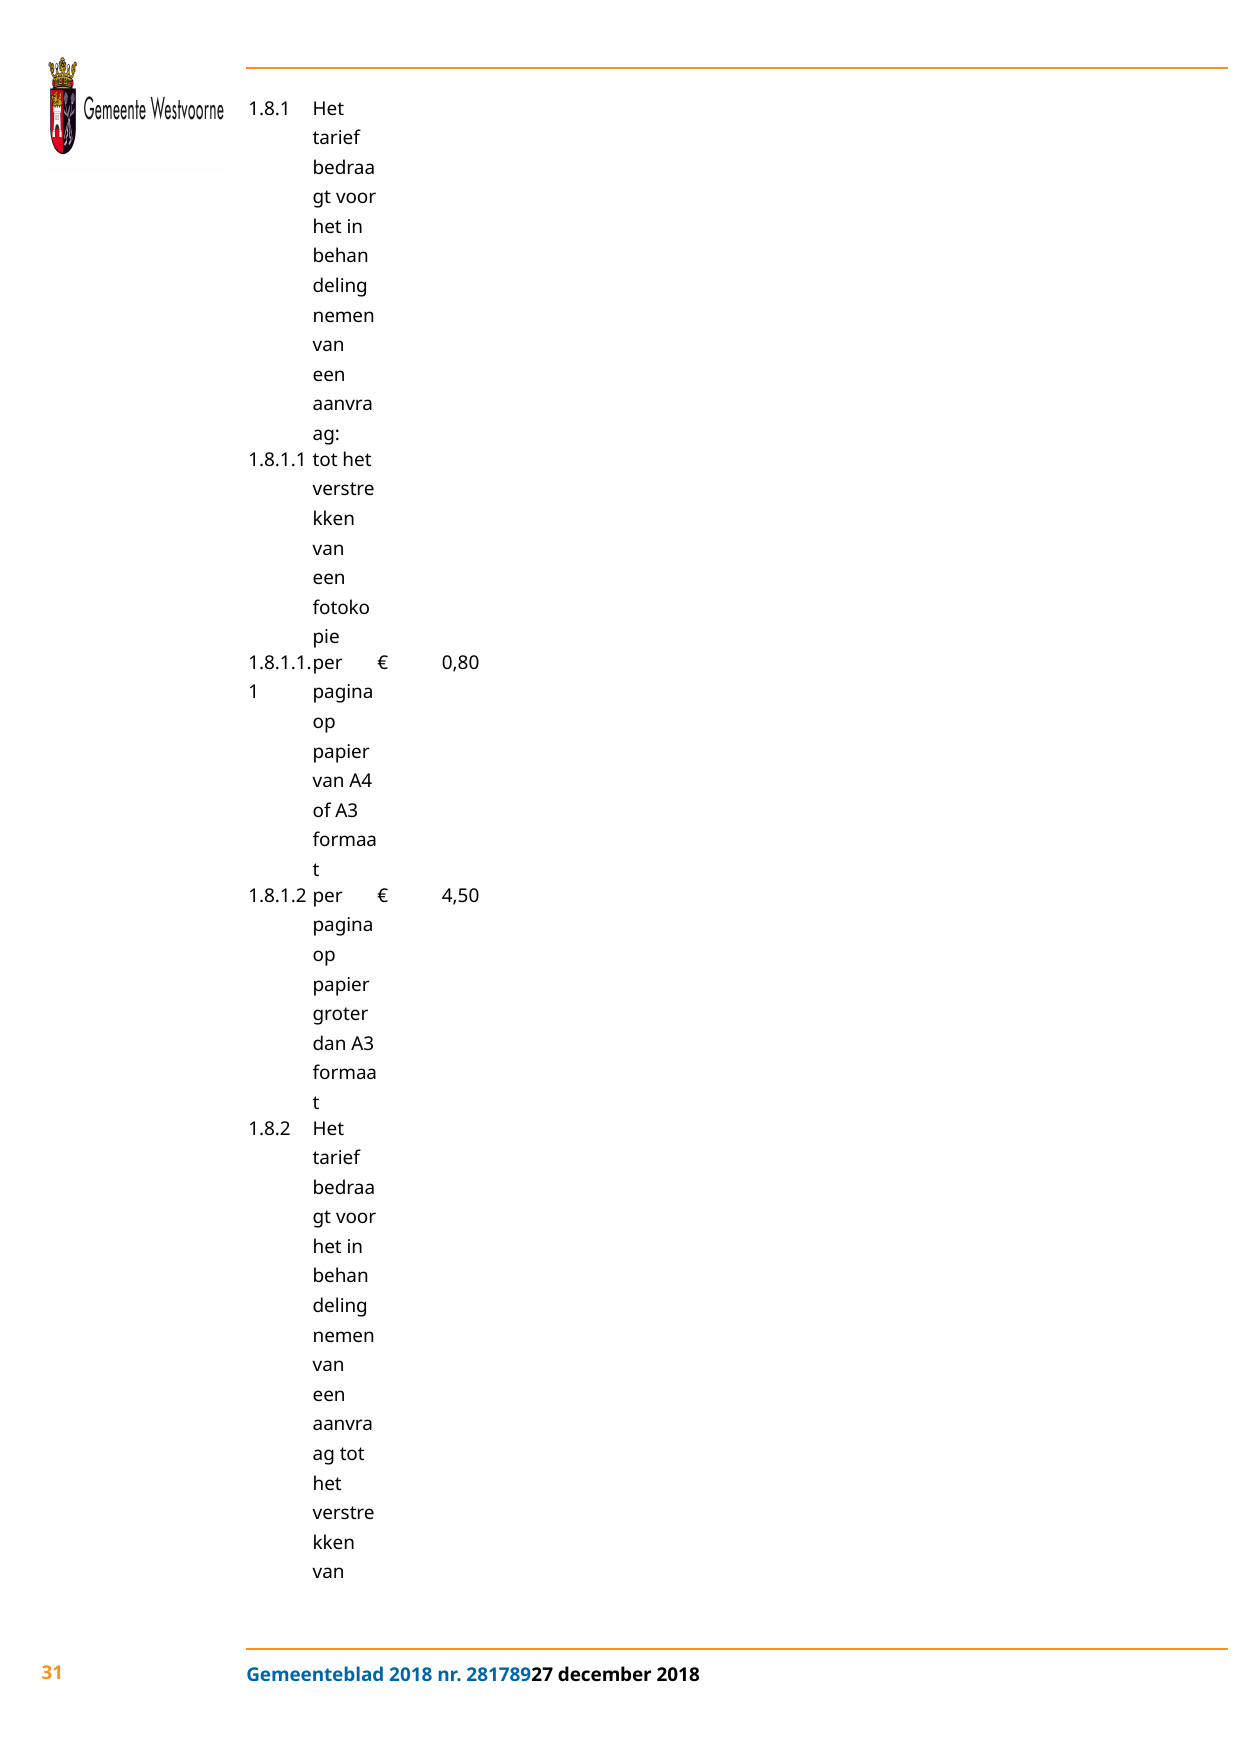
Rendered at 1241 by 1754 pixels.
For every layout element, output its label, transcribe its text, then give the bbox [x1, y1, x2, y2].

table_cell [377, 446, 442, 649]
table_cell 1.8.2 [248, 1115, 312, 1584]
table_cell [442, 1115, 506, 1584]
table_cell per pagina op papier van A4 of A3 formaat [313, 649, 377, 882]
table_cell 1.8.1 [248, 95, 312, 446]
table_cell 1.8.1.1 [248, 446, 312, 649]
table_cell 4,50 [442, 882, 506, 1115]
table_cell 0,80 [442, 649, 506, 882]
table_cell Het tarief bedraagt voor het in behandeling nemen van een aanvraag tot het verstrekken van [313, 1115, 377, 1584]
table_cell [442, 446, 506, 649]
table_cell tot het verstrekken van een fotokopie [313, 446, 377, 649]
picture [41, 47, 231, 172]
table_cell [442, 95, 506, 446]
table_cell [377, 1115, 442, 1584]
table_cell € [377, 882, 442, 1115]
table_cell [377, 95, 442, 446]
table_cell per pagina op papier groter dan A3 formaat [313, 882, 377, 1115]
table_cell 1.8.1.2 [248, 882, 312, 1115]
table_cell 1.8.1.1.1 [248, 649, 312, 882]
table_cell Het tarief bedraagt voor het in behandeling nemen van een aanvraag: [313, 95, 377, 446]
table_cell € [377, 649, 442, 882]
